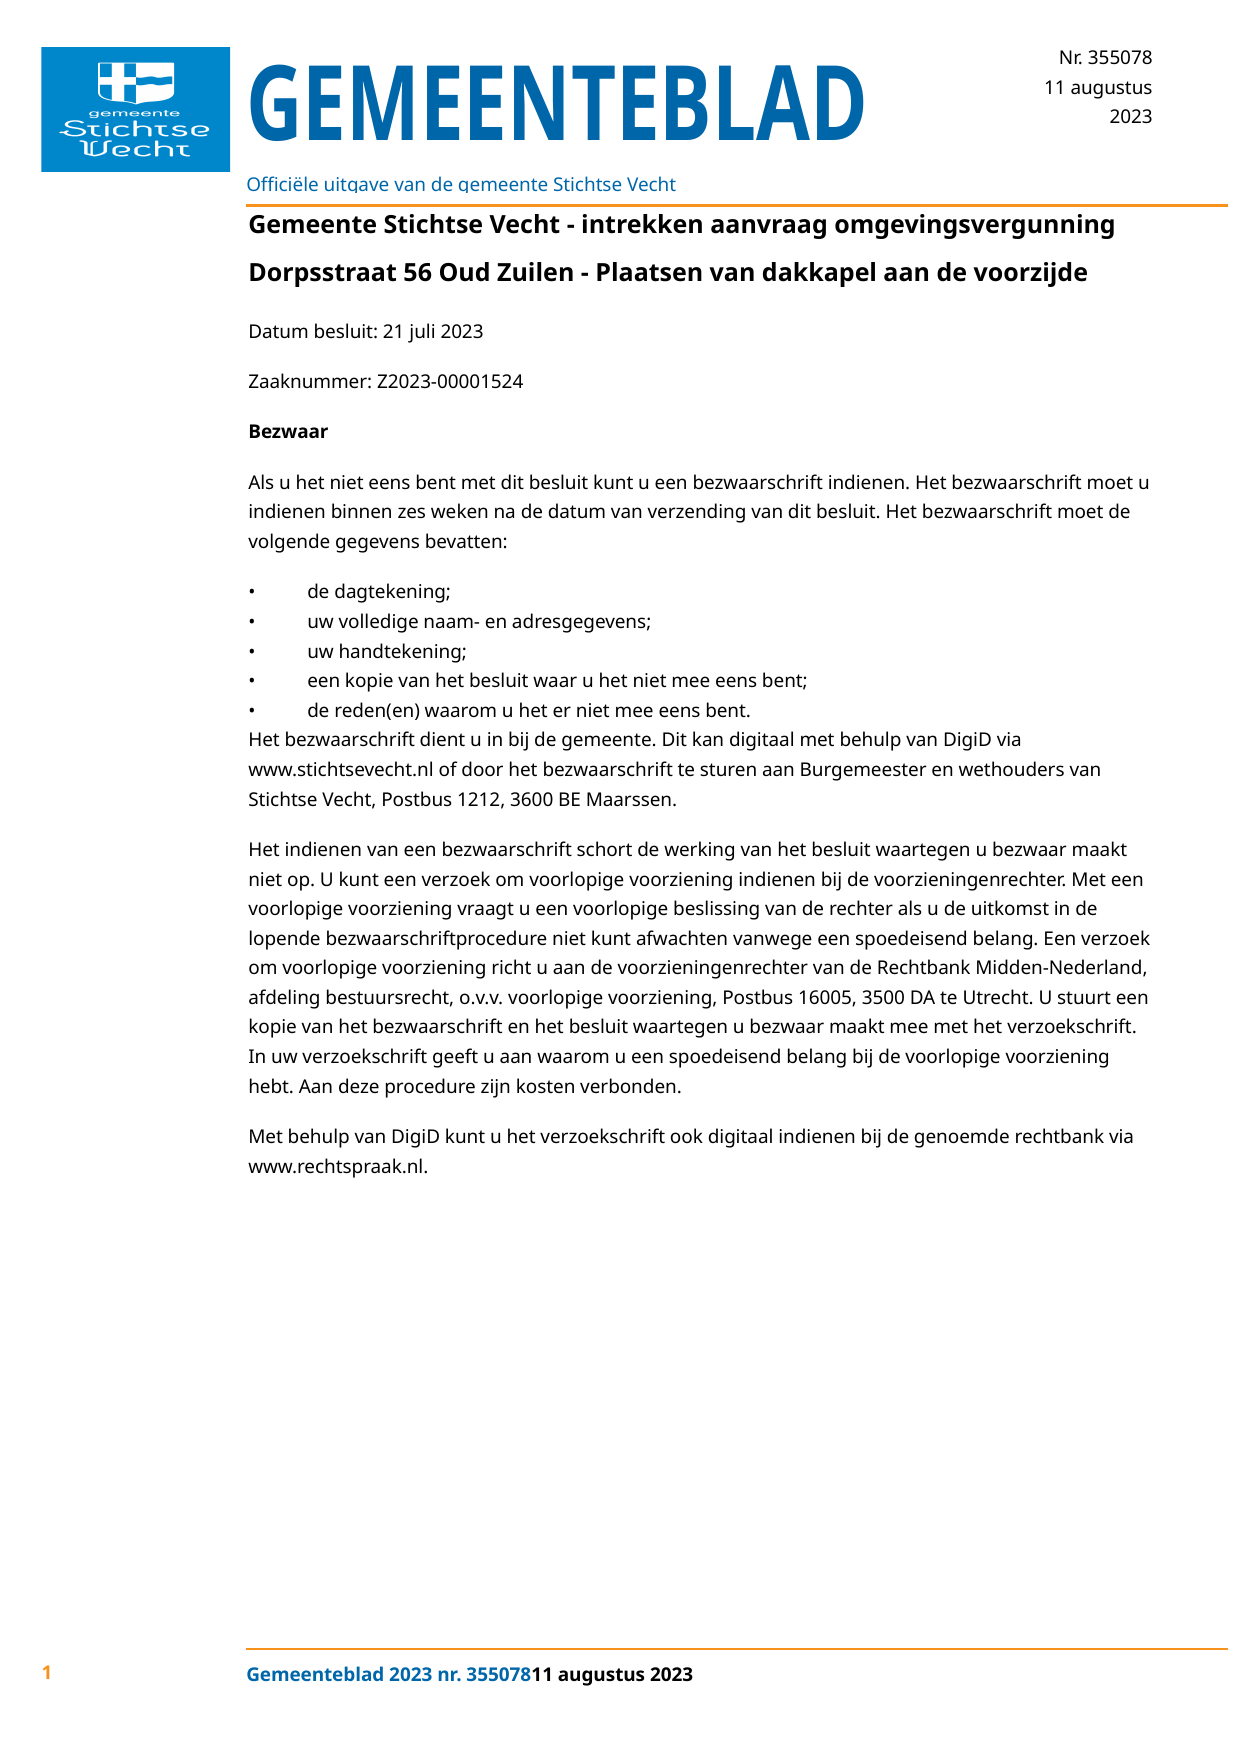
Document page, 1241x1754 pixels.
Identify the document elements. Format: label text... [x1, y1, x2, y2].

text Datum besluit: 21 juli 2023 [248, 318, 1152, 344]
list een kopie van het besluit waar u het niet mee eens bent; [248, 667, 1152, 693]
list uw handtekening; [248, 638, 1152, 664]
picture [137, 63, 174, 103]
text Met behulp van DigiD kunt u het verzoekschrift ook digitaal indienen bij de genoemde rechtbank via www.rechtspraak.nl. [248, 1123, 1152, 1179]
text Gemeente Stichtse Vecht - intrekken aanvraag omgevingsvergunning Dorpsstraat 56 Oud Zuilen - Plaatsen van dakkapel aan de voorzijde [248, 207, 1152, 288]
list uw volledige naam- en adresgegevens; [248, 608, 1152, 634]
list de reden(en) waarom u het er niet mee eens bent. [248, 697, 1152, 723]
text Het indienen van een bezwaarschrift schort de werking van het besluit waartegen u bezwaar maakt niet op. U kunt een verzoek om voorlopige voorziening indienen bij de voorzieningenrechter. Met een voorlopige voorziening vraagt u een voorlopige beslissing van de rechter als u de uitkomst in de lopende bezwaarschriftprocedure niet kunt afwachten vanwege een spoedeisend belang. Een verzoek om voorlopige voorziening richt u aan de voorzieningenrechter van de Rechtbank Midden-Nederland, afdeling bestuursrecht, o.v.v. voorlopige voorziening, Postbus 16005, 3500 DA te Utrecht. U stuurt een kopie van het bezwaarschrift en het besluit waartegen u bezwaar maakt mee met het verzoekschrift. In uw verzoekschrift geeft u aan waarom u een spoedeisend belang bij de voorlopige voorziening hebt. Aan deze procedure zijn kosten verbonden. [248, 836, 1152, 1099]
picture [99, 63, 135, 101]
text Het bezwaarschrift dient u in bij de gemeente. Dit kan digitaal met behulp van DigiD via www.stichtsevecht.nl of door het bezwaarschrift te sturen aan Burgemeester en wethouders van Stichtse Vecht, Postbus 1212, 3600 BE Maarssen. [248, 727, 1152, 812]
text Als u het niet eens bent met dit besluit kunt u een bezwaarschrift indienen. Het bezwaarschrift moet u indienen binnen zes weken na de datum van verzending van dit besluit. Het bezwaarschrift moet de volgende gegevens bevatten: [248, 469, 1152, 554]
list de dagtekening; [248, 579, 1152, 604]
text Zaaknummer: Z2023-00001524 [248, 368, 1152, 394]
text Bezwaar [248, 419, 1152, 444]
